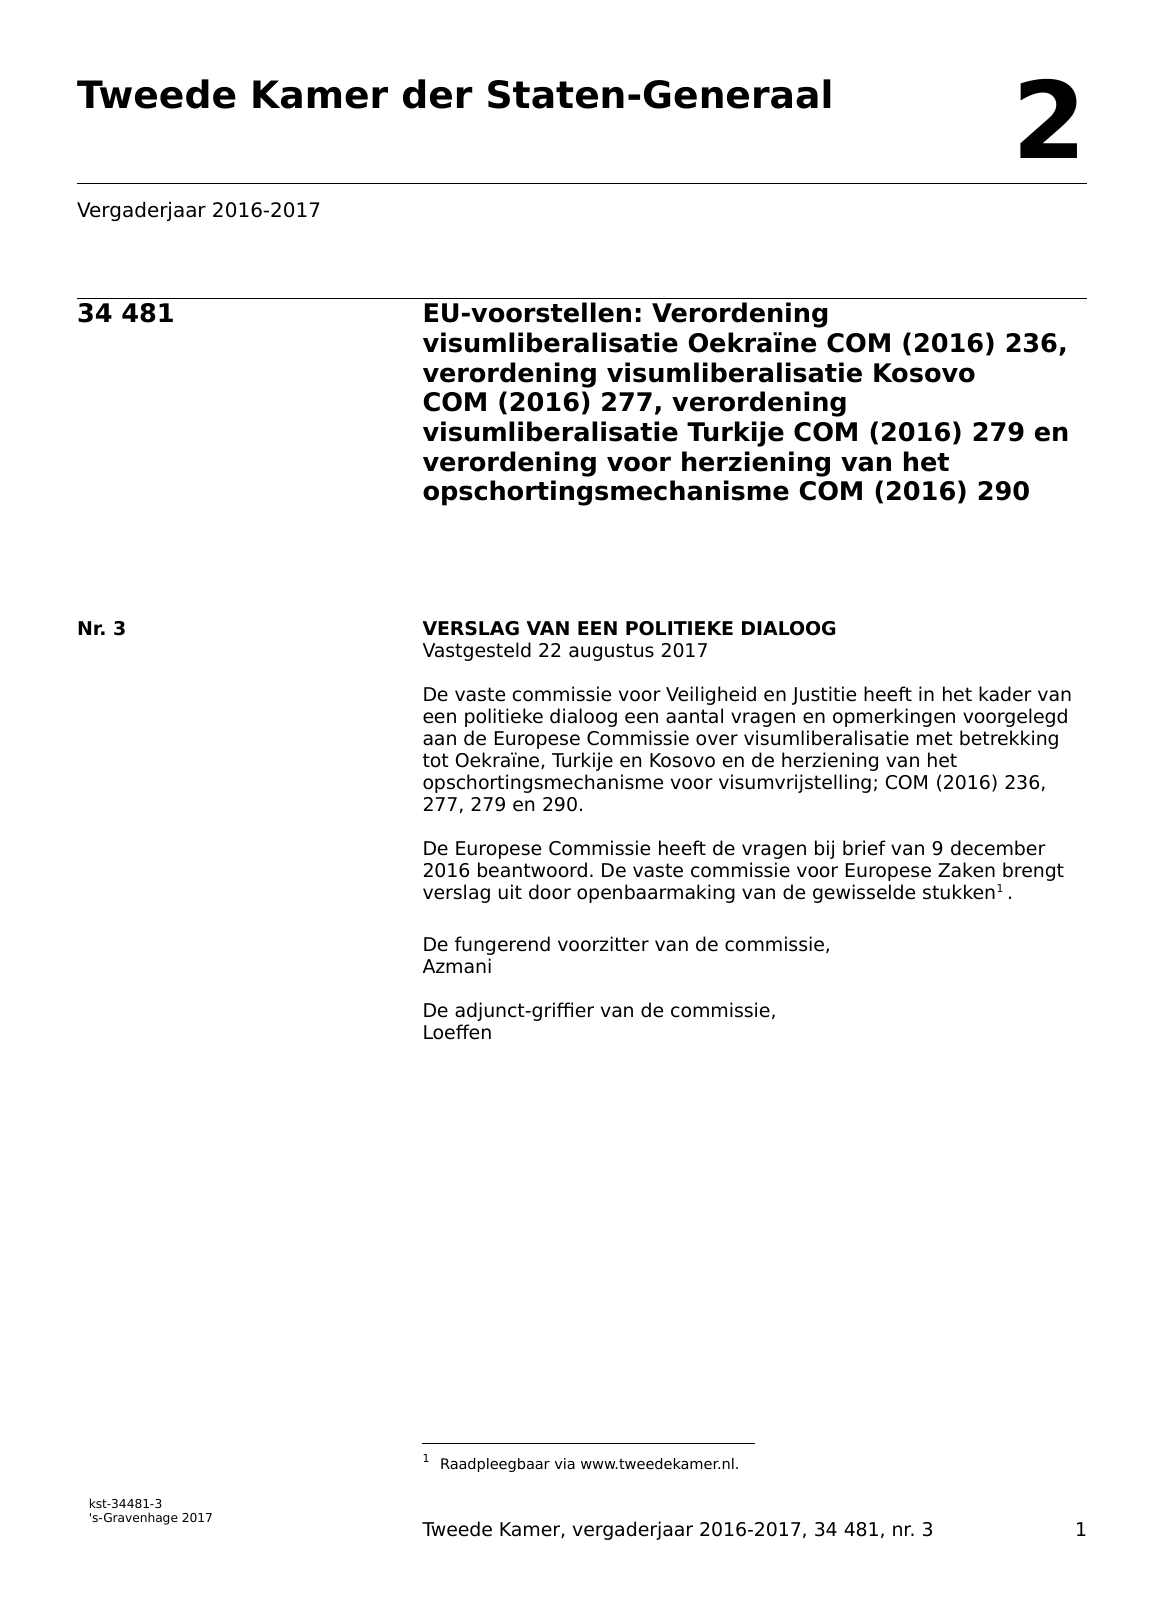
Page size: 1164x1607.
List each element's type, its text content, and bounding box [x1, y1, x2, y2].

text De Europese Commissie heeft de vragen bij brief van 9 december 2016 beantwoord. De vaste commissie voor Europese Zaken brengt verslag uit door openbaarmaking van de gewisselde stukken. [422, 838, 1087, 904]
table_cell Vergaderjaar 2016-2017 [77, 184, 1087, 298]
text De vaste commissie voor Veiligheid en Justitie heeft in het kader van een politieke dialoog een aantal vragen en opmerkingen voorgelegd aan de Europese Commissie over visumliberalisatie met betrekking tot Oekraïne, Turkije en Kosovo en de herziening van het opschortingsmechanisme voor visumvrijstelling; COM (2016) 236, 277, 279 en 290. [422, 684, 1087, 816]
subtitle 34 481 EU-voorstellen: Verordening visumliberalisatie Oekraïne COM (2016) 236, verordening visumliberalisatie Kosovo COM (2016) 277, verordening visumliberalisatie Turkije COM (2016) 279 en verordening voor herziening van het opschortingsmechanisme COM (2016) 290 [77, 299, 1087, 507]
text kst-34481-3 [88, 1497, 323, 1511]
text Vastgesteld 22 augustus 2017 [422, 640, 1087, 662]
subtitle Nr. 3 VERSLAG VAN EEN POLITIEKE DIALOOG [77, 618, 1087, 640]
text De adjunct-griffier van de commissie, Loeffen [422, 1000, 1087, 1044]
table_header 2 [886, 59, 1087, 183]
text Raadpleegbaar via www.tweedekamer.nl. [422, 1452, 1087, 1474]
text De fungerend voorzitter van de commissie, Azmani [422, 934, 1087, 978]
text 's-Gravenhage 2017 [88, 1511, 323, 1525]
table_header Tweede Kamer der Staten-Generaal [77, 59, 886, 183]
